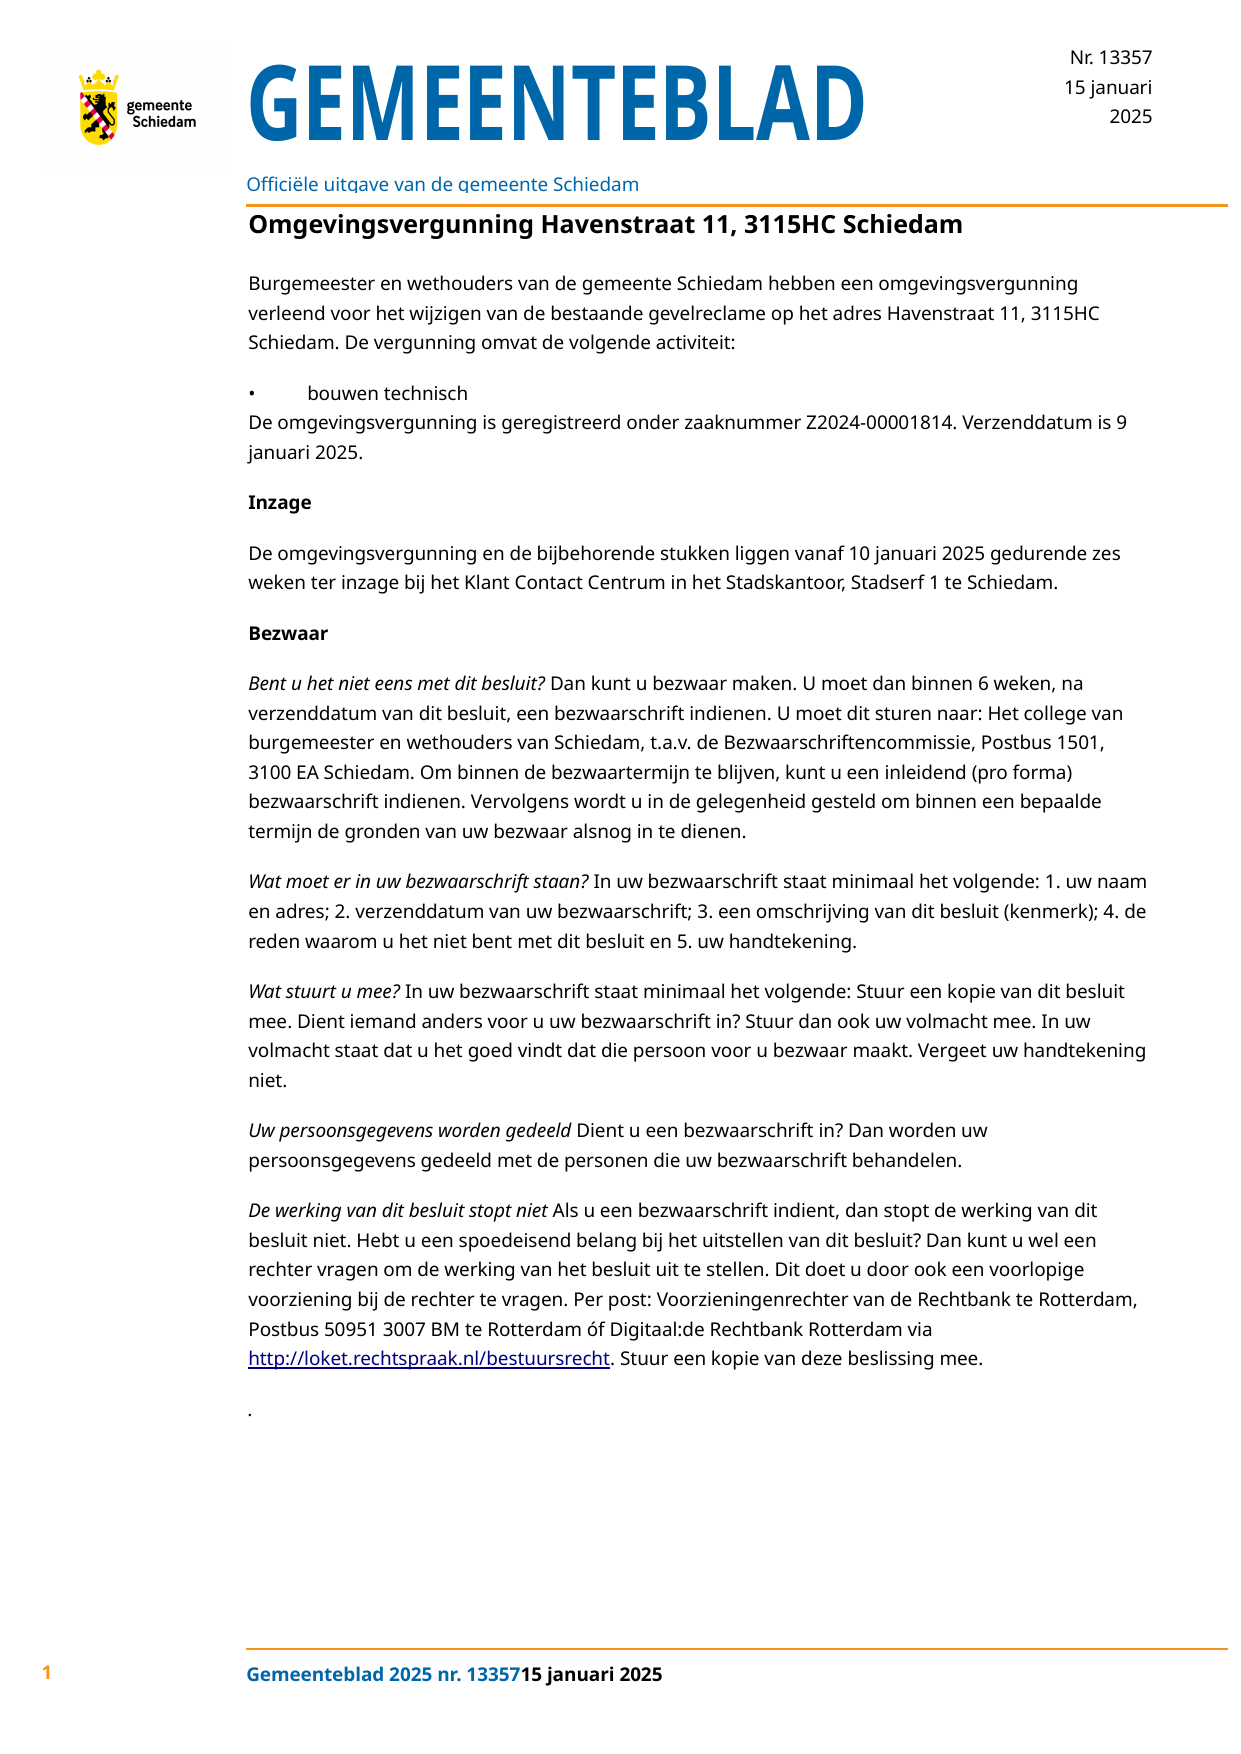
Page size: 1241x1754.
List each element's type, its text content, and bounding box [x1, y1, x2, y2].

text Omgevingsvergunning Havenstraat 11, 3115HC Schiedam [248, 207, 1152, 241]
text Wat moet er in uw bezwaarschrift staan? In uw bezwaarschrift staat minimaal het volgende: 1. uw naam en adres; 2. verzenddatum van uw bezwaarschrift; 3. een omschrijving van dit besluit (kenmerk); 4. de reden waarom u het niet bent met dit besluit en 5. uw handtekening. [248, 869, 1152, 953]
picture [41, 47, 231, 172]
text De omgevingsvergunning en de bijbehorende stukken liggen vanaf 10 januari 2025 gedurende zes weken ter inzage bij het Klant Contact Centrum in het Stadskantoor, Stadserf 1 te Schiedam. [248, 540, 1152, 595]
text Burgemeester en wethouders van de gemeente Schiedam hebben een omgevingsvergunning verleend voor het wijzigen van de bestaande gevelreclame op het adres Havenstraat 11, 3115HC Schiedam. De vergunning omvat de volgende activiteit: [248, 270, 1152, 355]
text Bezwaar [248, 620, 1152, 646]
text Inzage [248, 489, 1152, 515]
text Wat stuurt u mee? In uw bezwaarschrift staat minimaal het volgende: Stuur een kopie van dit besluit mee. Dient iemand anders voor u uw bezwaarschrift in? Stuur dan ook uw volmacht mee. In uw volmacht staat dat u het goed vindt dat die persoon voor u bezwaar maakt. Vergeet uw handtekening niet. [248, 978, 1152, 1093]
text . [248, 1396, 1152, 1421]
text Bent u het niet eens met dit besluit? Dan kunt u bezwaar maken. U moet dan binnen 6 weken, na verzenddatum van dit besluit, een bezwaarschrift indienen. U moet dit sturen naar: Het college van burgemeester en wethouders van Schiedam, t.a.v. de Bezwaarschriftencommissie, Postbus 1501, 3100 EA Schiedam. Om binnen de bezwaartermijn te blijven, kunt u een inleidend (pro forma) bezwaarschrift indienen. Vervolgens wordt u in de gelegenheid gesteld om binnen een bepaalde termijn de gronden van uw bezwaar alsnog in te dienen. [248, 670, 1152, 844]
text Uw persoonsgegevens worden gedeeld Dient u een bezwaarschrift in? Dan worden uw persoonsgegevens gedeeld met de personen die uw bezwaarschrift behandelen. [248, 1117, 1152, 1173]
text De omgevingsvergunning is geregistreerd onder zaaknummer Z2024-00001814. Verzenddatum is 9 januari 2025. [248, 409, 1152, 465]
list bouwen technisch [248, 380, 1152, 406]
text De werking van dit besluit stopt niet Als u een bezwaarschrift indient, dan stopt de werking van dit besluit niet. Hebt u een spoedeisend belang bij het uitstellen van dit besluit? Dan kunt u wel een rechter vragen om de werking van het besluit uit te stellen. Dit doet u door ook een voorlopige voorziening bij de rechter te vragen. Per post: Voorzieningenrechter van de Rechtbank te Rotterdam, Postbus 50951 3007 BM te Rotterdam óf Digitaal:de Rechtbank Rotterdam via http://loket.rechtspraak.nl/bestuursrecht. Stuur een kopie van deze beslissing mee. [248, 1197, 1152, 1371]
